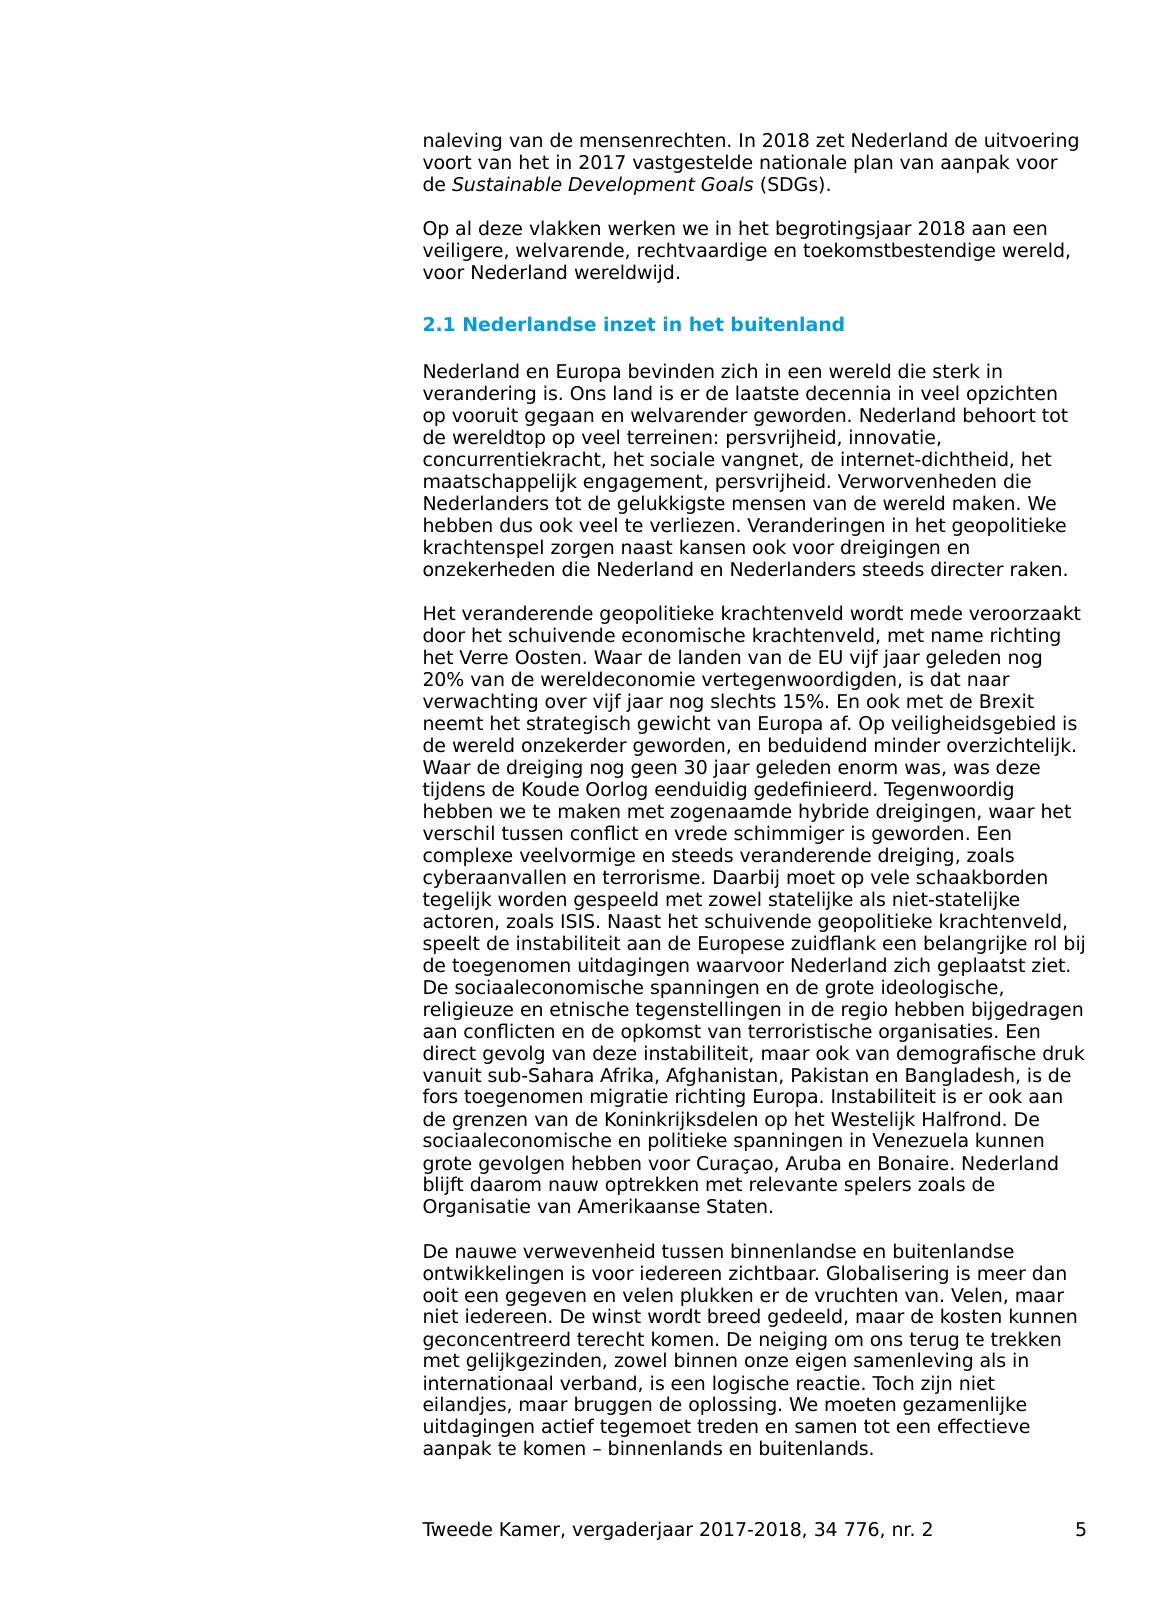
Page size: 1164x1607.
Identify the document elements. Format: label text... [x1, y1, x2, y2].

text De nauwe verwevenheid tussen binnenlandse en buitenlandse ontwikkelingen is voor iedereen zichtbaar. Globalisering is meer dan ooit een gegeven en velen plukken er de vruchten van. Velen, maar niet iedereen. De winst wordt breed gedeeld, maar de kosten kunnen geconcentreerd terecht komen. De neiging om ons terug te trekken met gelijkgezinden, zowel binnen onze eigen samenleving als in internationaal verband, is een logische reactie. Toch zijn niet eilandjes, maar bruggen de oplossing. We moeten gezamenlijke uitdagingen actief tegemoet treden en samen tot een effectieve aanpak te komen – binnenlands en buitenlands. [422, 1241, 1087, 1460]
text Nederland en Europa bevinden zich in een wereld die sterk in verandering is. Ons land is er de laatste decennia in veel opzichten op vooruit gegaan en welvarender geworden. Nederland behoort tot de wereldtop op veel terreinen: persvrijheid, innovatie, concurrentiekracht, het sociale vangnet, de internet-dichtheid, het maatschappelijk engagement, persvrijheid. Verworvenheden die Nederlanders tot de gelukkigste mensen van de wereld maken. We hebben dus ook veel te verliezen. Veranderingen in het geopolitieke krachtenspel zorgen naast kansen ook voor dreigingen en onzekerheden die Nederland en Nederlanders steeds directer raken. [422, 361, 1087, 581]
text Op al deze vlakken werken we in het begrotingsjaar 2018 aan een veiligere, welvarende, rechtvaardige en toekomstbestendige wereld, voor Nederland wereldwijd. [422, 218, 1087, 284]
subtitle 2.1 Nederlandse inzet in het buitenland [422, 314, 1087, 336]
text Het veranderende geopolitieke krachtenveld wordt mede veroorzaakt door het schuivende economische krachtenveld, met name richting het Verre Oosten. Waar de landen van de EU vijf jaar geleden nog 20% van de wereldeconomie vertegenwoordigden, is dat naar verwachting over vijf jaar nog slechts 15%. En ook met de Brexit neemt het strategisch gewicht van Europa af. Op veiligheidsgebied is de wereld onzekerder geworden, en beduidend minder overzichtelijk. Waar de dreiging nog geen 30 jaar geleden enorm was, was deze tijdens de Koude Oorlog eenduidig gedefinieerd. Tegenwoordig hebben we te maken met zogenaamde hybride dreigingen, waar het verschil tussen conflict en vrede schimmiger is geworden. Een complexe veelvormige en steeds veranderende dreiging, zoals cyberaanvallen en terrorisme. Daarbij moet op vele schaakborden tegelijk worden gespeeld met zowel statelijke als niet-statelijke actoren, zoals ISIS. Naast het schuivende geopolitieke krachtenveld, speelt de instabiliteit aan de Europese zuidflank een belangrijke rol bij de toegenomen uitdagingen waarvoor Nederland zich geplaatst ziet. De sociaaleconomische spanningen en de grote ideologische, religieuze en etnische tegenstellingen in de regio hebben bijgedragen aan conflicten en de opkomst van terroristische organisaties. Een direct gevolg van deze instabiliteit, maar ook van demografische druk vanuit sub-Sahara Afrika, Afghanistan, Pakistan en Bangladesh, is de fors toegenomen migratie richting Europa. Instabiliteit is er ook aan de grenzen van de Koninkrijksdelen op het Westelijk Halfrond. De sociaaleconomische en politieke spanningen in Venezuela kunnen grote gevolgen hebben voor Curaçao, Aruba en Bonaire. Nederland blijft daarom nauw optrekken met relevante spelers zoals de Organisatie van Amerikaanse Staten. [422, 603, 1087, 1218]
text naleving van de mensenrechten. In 2018 zet Nederland de uitvoering voort van het in 2017 vastgestelde nationale plan van aanpak voor de Sustainable Development Goals (SDGs). [422, 130, 1087, 196]
